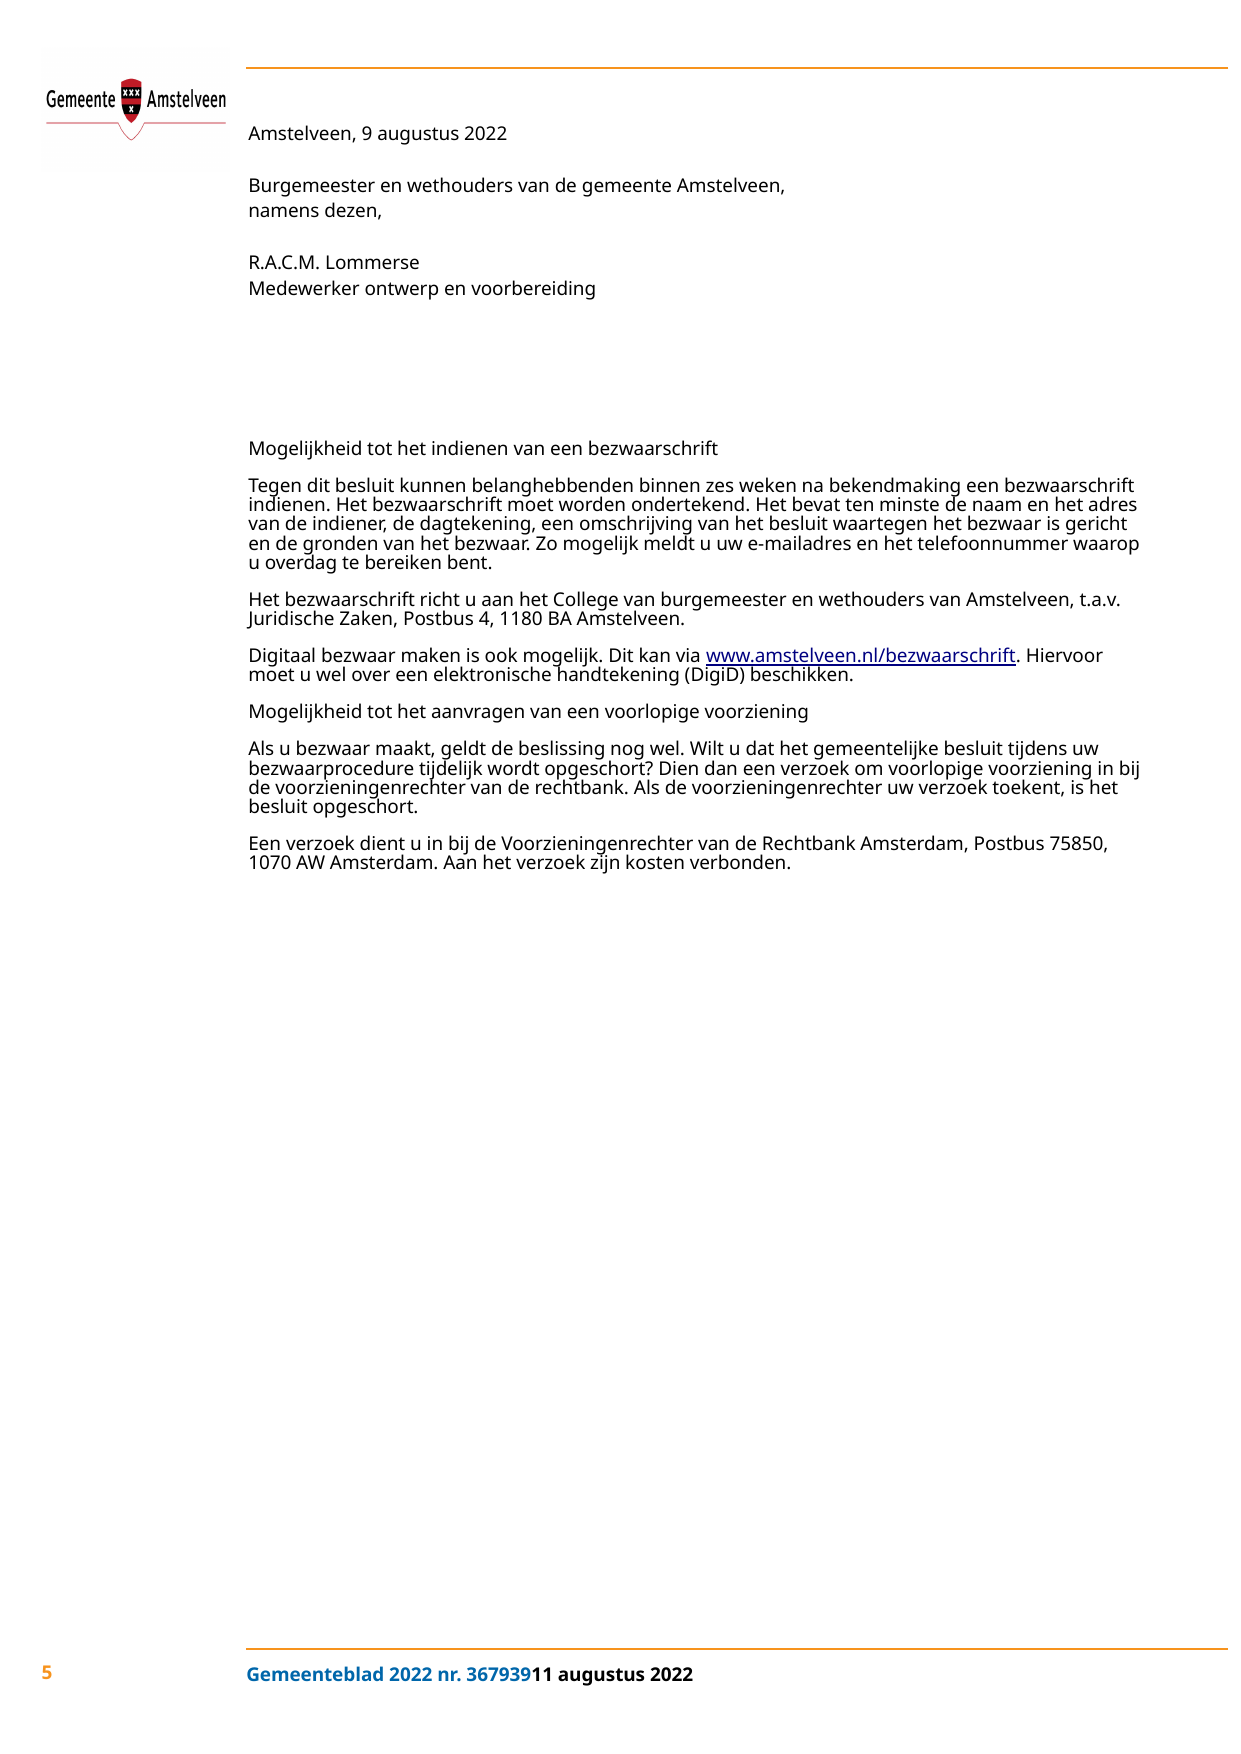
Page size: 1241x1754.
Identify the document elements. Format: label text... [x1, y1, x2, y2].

text Tegen dit besluit kunnen belanghebbenden binnen zes weken na bekendmaking een bezwaarschrift indienen. Het bezwaarschrift moet worden ondertekend. Het bevat ten minste de naam en het adres van de indiener, de dagtekening, een omschrijving van het besluit waartegen het bezwaar is gericht en de gronden van het bezwaar. Zo mogelijk meldt u uw e-mailadres en het telefoonnummer waarop u overdag te bereiken bent. [248, 477, 1152, 573]
picture [41, 47, 231, 172]
text Een verzoek dient u in bij de Voorzieningenrechter van de Rechtbank Amsterdam, Postbus 75850, 1070 AW Amsterdam. Aan het verzoek zijn kosten verbonden. [248, 835, 1152, 873]
text R.A.C.M. Lommerse [248, 249, 1152, 275]
text Medewerker ontwerp en voorbereiding [248, 275, 1152, 301]
text Het bezwaarschrift richt u aan het College van burgemeester en wethouders van Amstelveen, t.a.v. Juridische Zaken, Postbus 4, 1180 BA Amstelveen. [248, 591, 1152, 629]
text Mogelijkheid tot het aanvragen van een voorlopige voorziening [248, 703, 1152, 722]
text Amstelveen, 9 augustus 2022 [248, 121, 1152, 146]
text namens dezen, [248, 198, 1152, 223]
text Digitaal bezwaar maken is ook mogelijk. Dit kan via www.amstelveen.nl/bezwaarschrift. Hiervoor moet u wel over een elektronische handtekening (DigiD) beschikken. [248, 647, 1152, 686]
text Mogelijkheid tot het indienen van een bezwaarschrift [248, 440, 1152, 459]
text Als u bezwaar maakt, geldt de beslissing nog wel. Wilt u dat het gemeentelijke besluit tijdens uw bezwaarprocedure tijdelijk wordt opgeschort? Dien dan een verzoek om voorlopige voorziening in bij de voorzieningenrechter van de rechtbank. Als de voorzieningenrechter uw verzoek toekent, is het besluit opgeschort. [248, 740, 1152, 817]
text Burgemeester en wethouders van de gemeente Amstelveen, [248, 172, 1152, 198]
